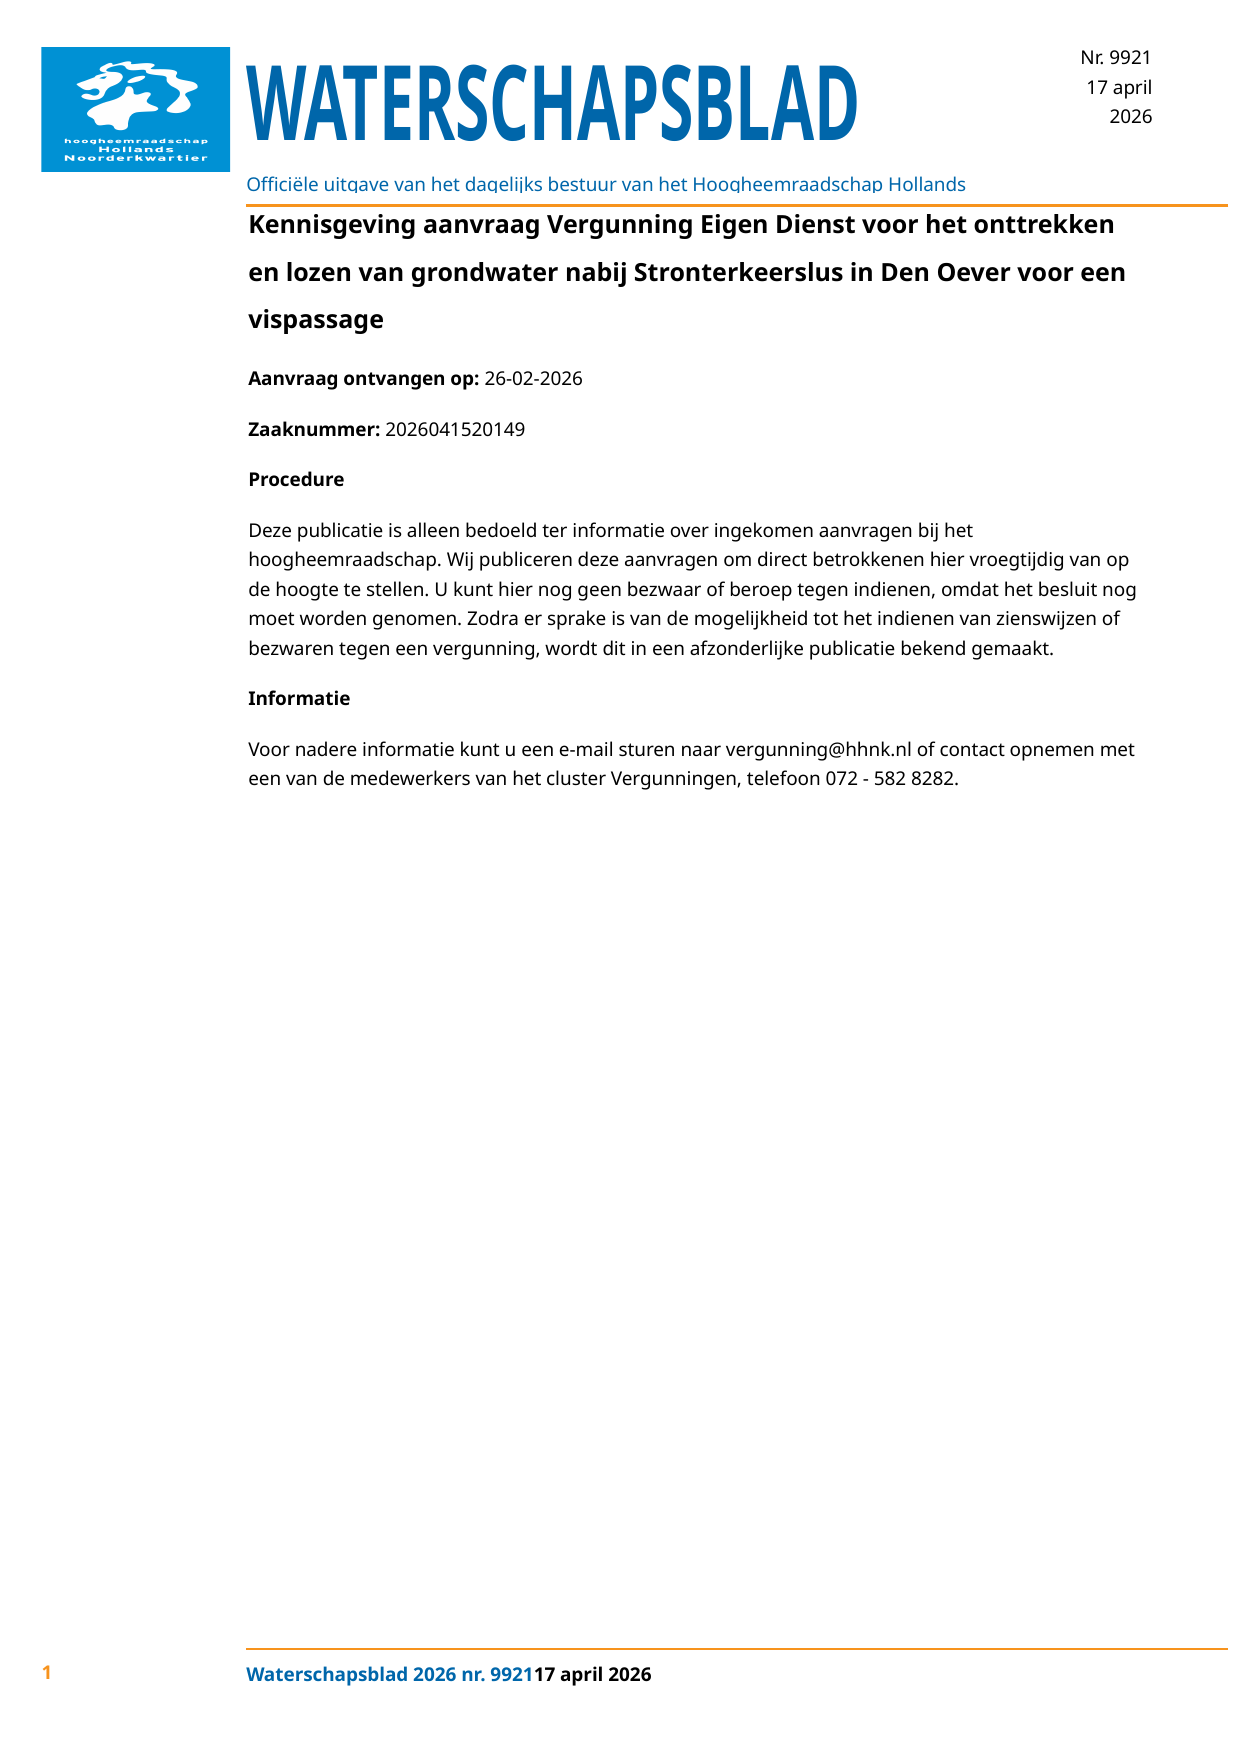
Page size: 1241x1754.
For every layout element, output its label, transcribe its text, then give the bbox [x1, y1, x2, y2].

picture [118, 62, 197, 112]
text Informatie [248, 686, 1152, 711]
picture [78, 64, 122, 99]
picture [129, 76, 144, 82]
text Aanvraag ontvangen op: 26-02-2026 [248, 366, 1152, 391]
text Procedure [248, 466, 1152, 492]
text Deze publicatie is alleen bedoeld ter informatie over ingekomen aanvragen bij het hoogheemraadschap. Wij publiceren deze aanvragen om direct betrokkenen hier vroegtijdig van op de hoogte te stellen. U kunt hier nog geen bezwaar of beroep tegen indienen, omdat het besluit nog moet worden genomen. Zodra er sprake is van de mogelijkheid tot het indienen van zienswijzen of bezwaren tegen een vergunning, wordt dit in een afzonderlijke publicatie bekend gemaakt. [248, 517, 1152, 661]
text Voor nadere informatie kunt u een e-mail sturen naar vergunning@hhnk.nl of contact opnemen met een van de medewerkers van het cluster Vergunningen, telefoon 072 - 582 8282. [248, 736, 1152, 791]
text Kennisgeving aanvraag Vergunning Eigen Dienst voor het onttrekken en lozen van grondwater nabij Stronterkeerslus in Den Oever voor een vispassage [248, 207, 1152, 336]
text Zaaknummer: 2026041520149 [248, 416, 1152, 442]
picture [88, 87, 157, 130]
